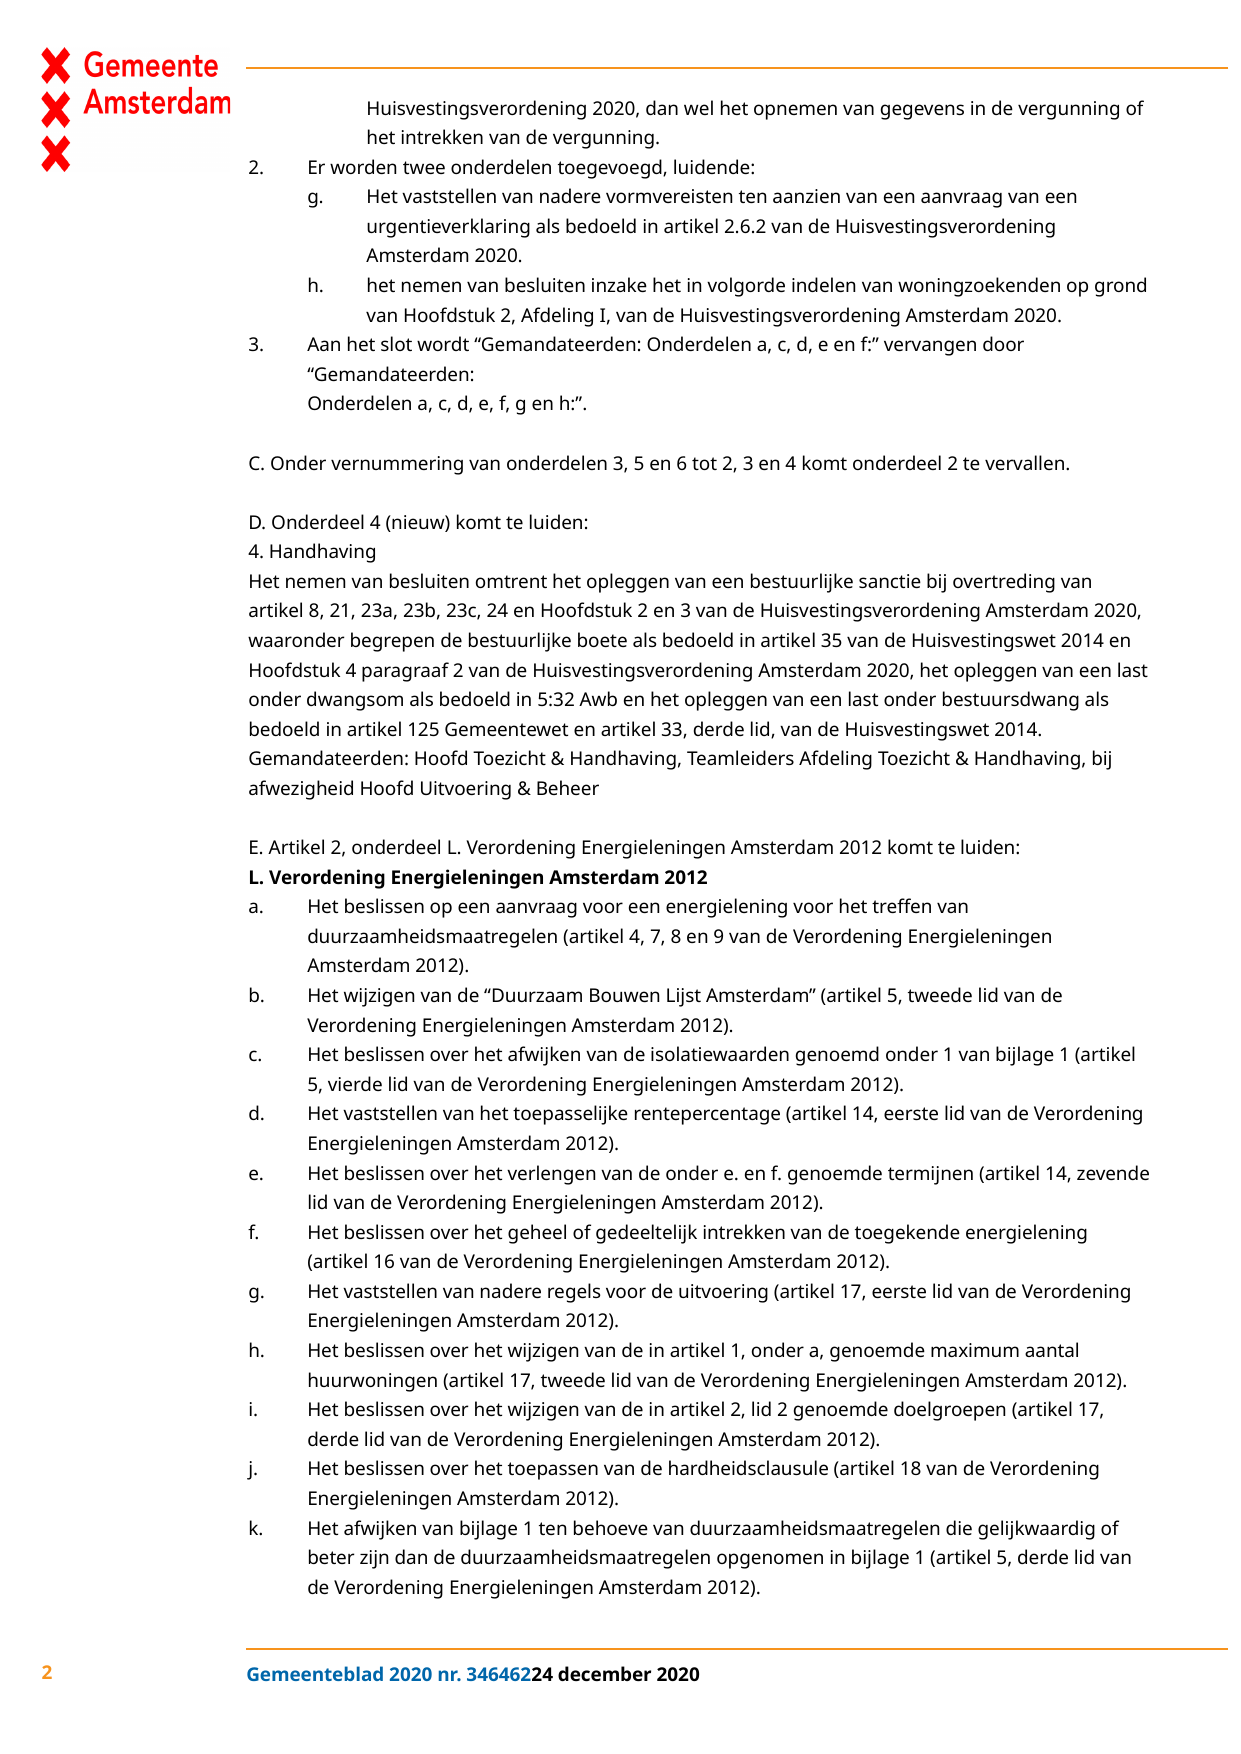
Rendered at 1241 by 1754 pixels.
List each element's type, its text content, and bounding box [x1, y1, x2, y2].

list het nemen van besluiten inzake het in volgorde indelen van woningzoekenden op grond van Hoofdstuk 2, Afdeling I, van de Huisvestingsverordening Amsterdam 2020. [307, 272, 1152, 328]
list Het beslissen over het verlengen van de onder e. en f. genoemde termijnen (artikel 14, zevende lid van de Verordening Energieleningen Amsterdam 2012). [248, 1160, 1152, 1215]
text 4. Handhaving [248, 538, 1152, 564]
list Het beslissen over het wijzigen van de in artikel 1, onder a, genoemde maximum aantal huurwoningen (artikel 17, tweede lid van de Verordening Energieleningen Amsterdam 2012). [248, 1337, 1152, 1393]
text D. Onderdeel 4 (nieuw) komt te luiden: [248, 509, 1152, 535]
list Het vaststellen van nadere vormvereisten ten aanzien van een aanvraag van een urgentieverklaring als bedoeld in artikel 2.6.2 van de Huisvestingsverordening Amsterdam 2020. [307, 183, 1152, 268]
picture [41, 47, 231, 172]
text C. Onder vernummering van onderdelen 3, 5 en 6 tot 2, 3 en 4 komt onderdeel 2 te vervallen. [248, 450, 1152, 476]
list Het afwijken van bijlage 1 ten behoeve van duurzaamheidsmaatregelen die gelijkwaardig of beter zijn dan de duurzaamheidsmaatregelen opgenomen in bijlage 1 (artikel 5, derde lid van de Verordening Energieleningen Amsterdam 2012). [248, 1515, 1152, 1600]
list Het vaststellen van het toepasselijke rentepercentage (artikel 14, eerste lid van de Verordening Energieleningen Amsterdam 2012). [248, 1101, 1152, 1156]
list Het wijzigen van de “Duurzaam Bouwen Lijst Amsterdam” (artikel 5, tweede lid van de Verordening Energieleningen Amsterdam 2012). [248, 982, 1152, 1038]
list Het vaststellen van nadere regels voor de uitvoering (artikel 17, eerste lid van de Verordening Energieleningen Amsterdam 2012). [248, 1278, 1152, 1333]
list Aan het slot wordt “Gemandateerden: Onderdelen a, c, d, e en f:” vervangen door “Gemandateerden: [248, 331, 1152, 387]
text Gemandateerden: Hoofd Toezicht & Handhaving, Teamleiders Afdeling Toezicht & Handhaving, bij afwezigheid Hoofd Uitvoering & Beheer [248, 746, 1152, 801]
list Het beslissen over het wijzigen van de in artikel 2, lid 2 genoemde doelgroepen (artikel 17, derde lid van de Verordening Energieleningen Amsterdam 2012). [248, 1396, 1152, 1452]
list Het beslissen over het toepassen van de hardheidsclausule (artikel 18 van de Verordening Energieleningen Amsterdam 2012). [248, 1456, 1152, 1511]
list Het beslissen over het geheel of gedeeltelijk intrekken van de toegekende energielening (artikel 16 van de Verordening Energieleningen Amsterdam 2012). [248, 1219, 1152, 1274]
list Huisvestingsverordening 2020, dan wel het opnemen van gegevens in de vergunning of het intrekken van de vergunning. [307, 95, 1152, 150]
list Onderdelen a, c, d, e, f, g en h:”. [248, 391, 1152, 416]
list Het beslissen over het afwijken van de isolatiewaarden genoemd onder 1 van bijlage 1 (artikel 5, vierde lid van de Verordening Energieleningen Amsterdam 2012). [248, 1041, 1152, 1097]
text E. Artikel 2, onderdeel L. Verordening Energieleningen Amsterdam 2012 komt te luiden: [248, 834, 1152, 860]
text L. Verordening Energieleningen Amsterdam 2012 [248, 864, 1152, 890]
list Er worden twee onderdelen toegevoegd, luidende: [248, 154, 1152, 180]
text Het nemen van besluiten omtrent het opleggen van een bestuurlijke sanctie bij overtreding van artikel 8, 21, 23a, 23b, 23c, 24 en Hoofdstuk 2 en 3 van de Huisvestingsverordening Amsterdam 2020, waaronder begrepen de bestuurlijke boete als bedoeld in artikel 35 van de Huisvestingswet 2014 en Hoofdstuk 4 paragraaf 2 van de Huisvestingsverordening Amsterdam 2020, het opleggen van een last onder dwangsom als bedoeld in 5:32 Awb en het opleggen van een last onder bestuursdwang als bedoeld in artikel 125 Gemeentewet en artikel 33, derde lid, van de Huisvestingswet 2014. [248, 568, 1152, 742]
list Het beslissen op een aanvraag voor een energielening voor het treffen van duurzaamheidsmaatregelen (artikel 4, 7, 8 en 9 van de Verordening Energieleningen Amsterdam 2012). [248, 893, 1152, 978]
